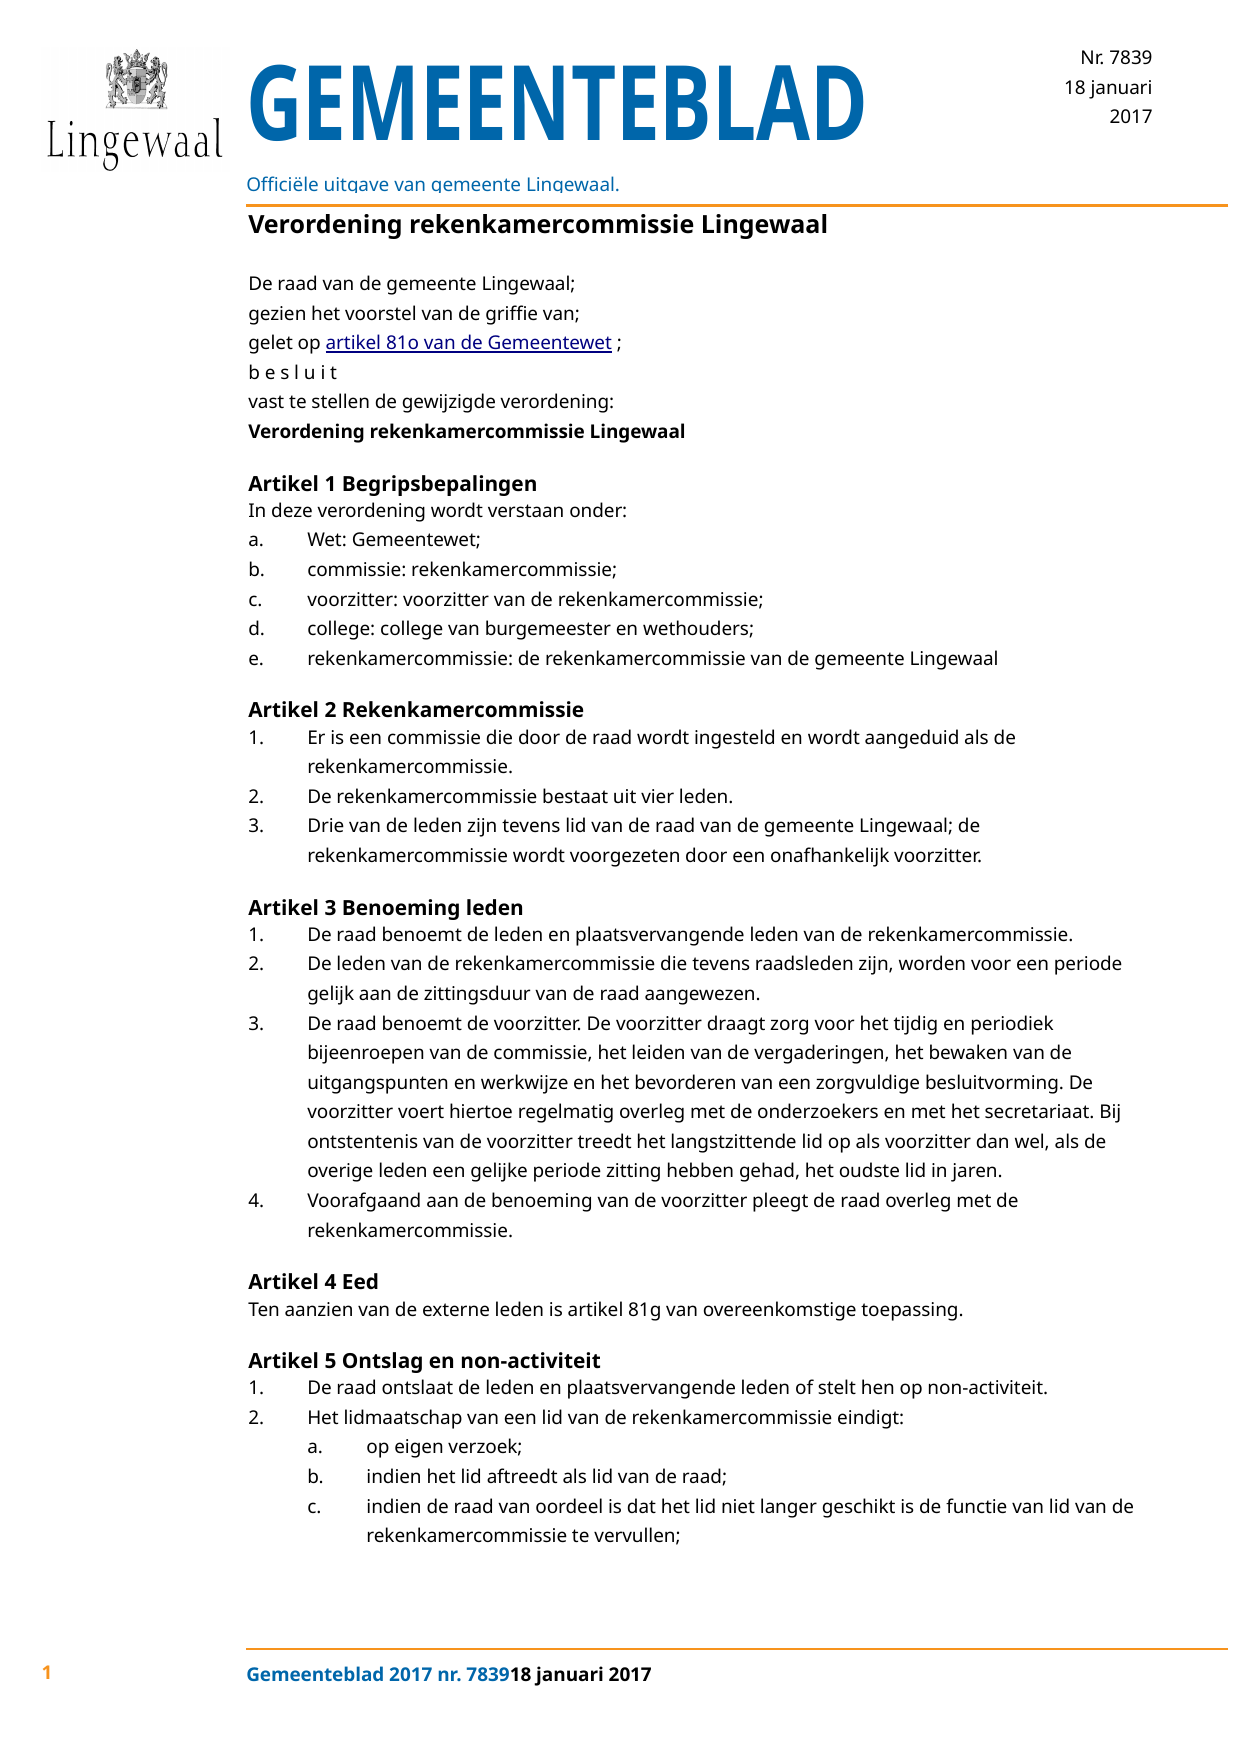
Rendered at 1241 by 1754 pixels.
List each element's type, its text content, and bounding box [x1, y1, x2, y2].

text In deze verordening wordt verstaan onder: [248, 497, 1152, 523]
list De raad benoemt de voorzitter. De voorzitter draagt zorg voor het tijdig en periodiek bijeenroepen van de commissie, het leiden van de vergaderingen, het bewaken van de uitgangspunten en werkwijze en het bevorderen van een zorgvuldige besluitvorming. De voorzitter voert hiertoe regelmatig overleg met de onderzoekers en met het secretariaat. Bij ontstentenis van de voorzitter treedt het langstzittende lid op als voorzitter dan wel, als de overige leden een gelijke periode zitting hebben gehad, het oudste lid in jaren. [248, 1010, 1152, 1183]
text Verordening rekenkamercommissie Lingewaal [248, 207, 1152, 241]
list op eigen verzoek; [307, 1434, 1152, 1459]
text Artikel 1 Begripsbepalingen [248, 469, 1152, 497]
text Artikel 2 Rekenkamercommissie [248, 695, 1152, 724]
list college: college van burgemeester en wethouders; [248, 615, 1152, 641]
text Artikel 3 Benoeming leden [248, 893, 1152, 921]
list Drie van de leden zijn tevens lid van de raad van de gemeente Lingewaal; de rekenkamercommissie wordt voorgezeten door een onafhankelijk voorzitter. [248, 813, 1152, 868]
text b e s l u i t [248, 359, 1152, 385]
text Artikel 5 Ontslag en non-activiteit [248, 1346, 1152, 1374]
text Verordening rekenkamercommissie Lingewaal [248, 418, 1152, 444]
picture [41, 47, 231, 172]
list Het lidmaatschap van een lid van de rekenkamercommissie eindigt: [248, 1404, 1152, 1430]
list rekenkamercommissie: de rekenkamercommissie van de gemeente Lingewaal [248, 645, 1152, 671]
text Ten aanzien van de externe leden is artikel 81g van overeenkomstige toepassing. [248, 1296, 1152, 1321]
text vast te stellen de gewijzigde verordening: [248, 389, 1152, 414]
list indien de raad van oordeel is dat het lid niet langer geschikt is de functie van lid van de rekenkamercommissie te vervullen; [307, 1493, 1152, 1548]
list De rekenkamercommissie bestaat uit vier leden. [248, 783, 1152, 809]
text gelet op artikel 81o van de Gemeentewet ; [248, 329, 1152, 355]
list Voorafgaand aan de benoeming van de voorzitter pleegt de raad overleg met de rekenkamercommissie. [248, 1187, 1152, 1243]
list De raad benoemt de leden en plaatsvervangende leden van de rekenkamercommissie. [248, 921, 1152, 947]
list De leden van de rekenkamercommissie die tevens raadsleden zijn, worden voor een periode gelijk aan de zittingsduur van de raad aangewezen. [248, 951, 1152, 1006]
list De raad ontslaat de leden en plaatsvervangende leden of stelt hen op non-activiteit. [248, 1374, 1152, 1400]
list Wet: Gemeentewet; [248, 527, 1152, 552]
list indien het lid aftreedt als lid van de raad; [307, 1463, 1152, 1489]
text gezien het voorstel van de griffie van; [248, 300, 1152, 326]
list commissie: rekenkamercommissie; [248, 556, 1152, 582]
text De raad van de gemeente Lingewaal; [248, 270, 1152, 296]
list voorzitter: voorzitter van de rekenkamercommissie; [248, 586, 1152, 612]
text Artikel 4 Eed [248, 1267, 1152, 1296]
list Er is een commissie die door de raad wordt ingesteld en wordt aangeduid als de rekenkamercommissie. [248, 724, 1152, 779]
